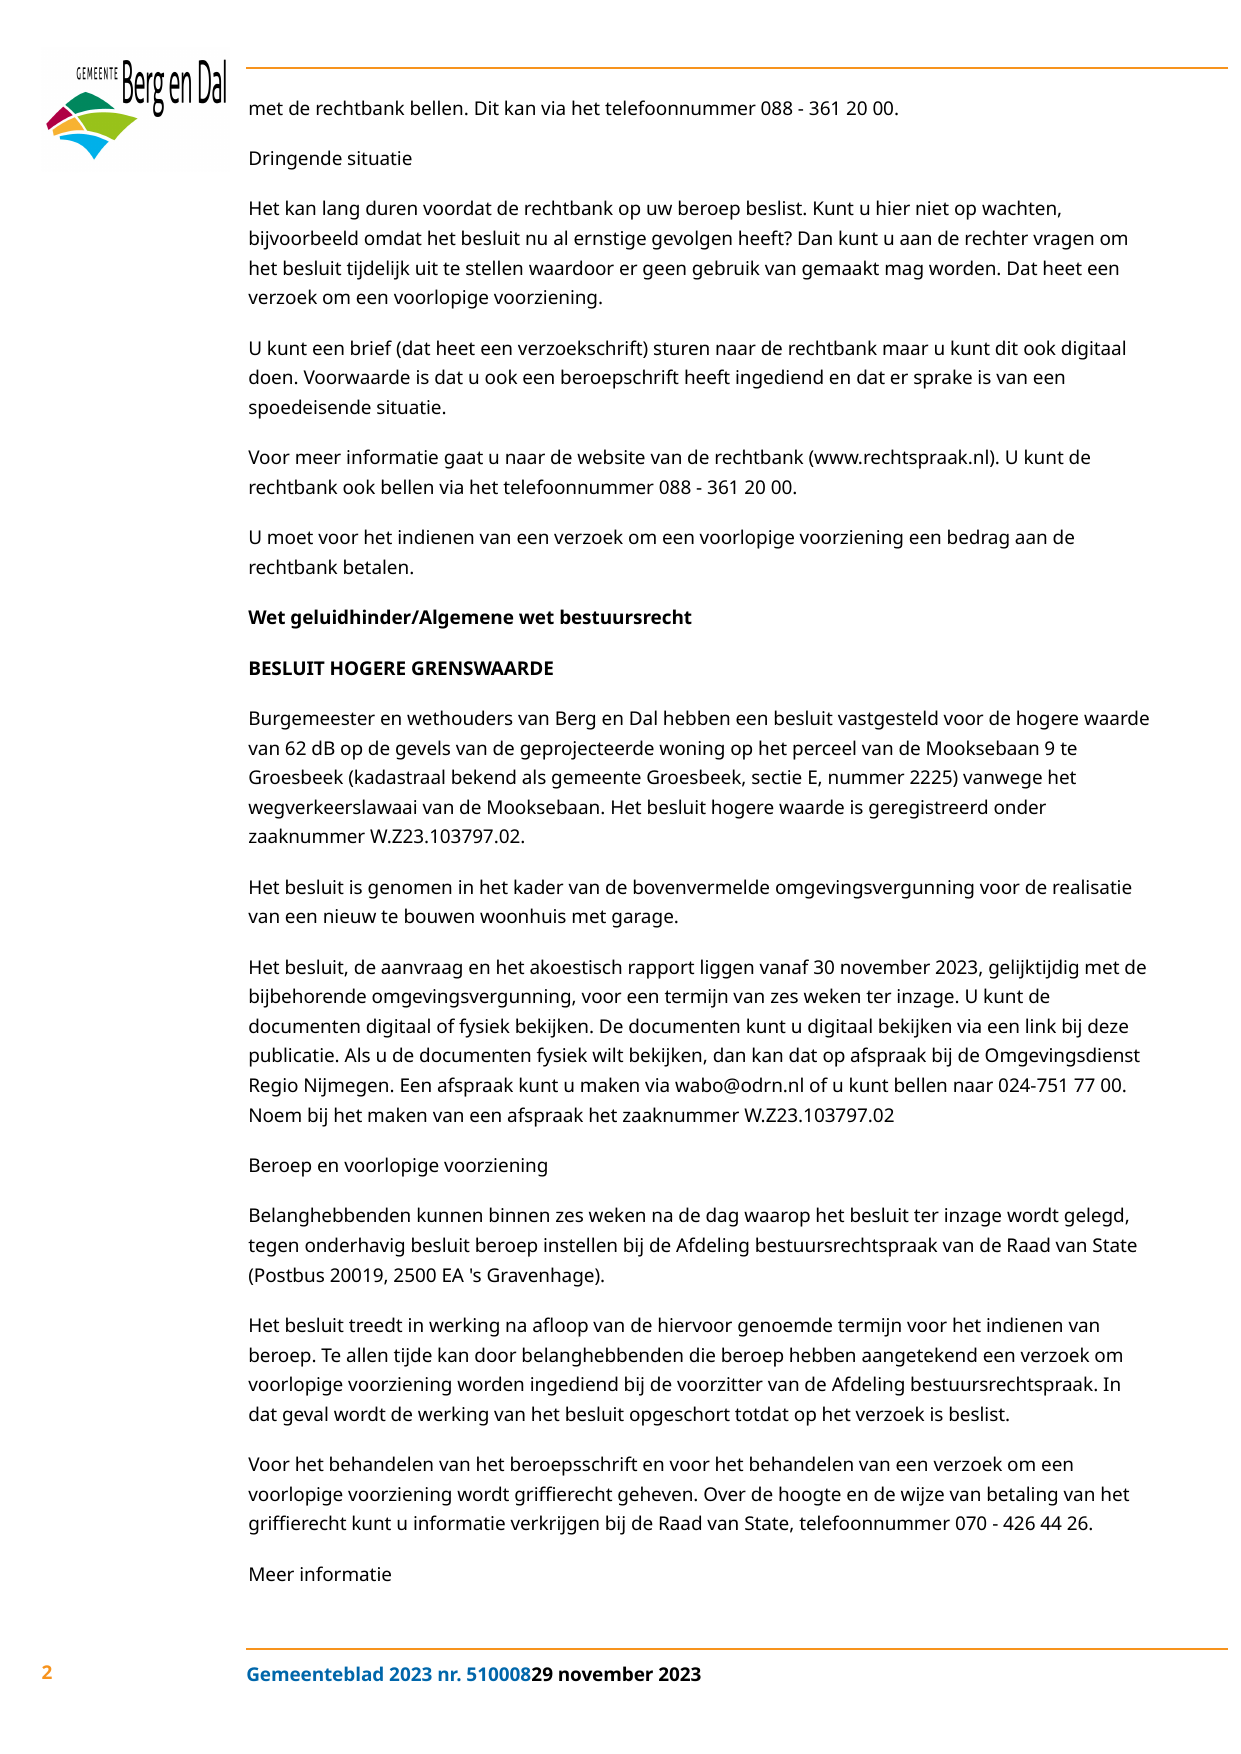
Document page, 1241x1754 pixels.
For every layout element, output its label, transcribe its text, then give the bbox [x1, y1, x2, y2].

text Het besluit is genomen in het kader van de bovenvermelde omgevingsvergunning voor de realisatie van een nieuw te bouwen woonhuis met garage. [248, 874, 1152, 929]
text Dringende situatie [248, 145, 1152, 171]
text Wet geluidhinder/Algemene wet bestuursrecht [248, 604, 1152, 630]
text U moet voor het indienen van een verzoek om een voorlopige voorziening een bedrag aan de rechtbank betalen. [248, 524, 1152, 580]
text Voor het behandelen van het beroepsschrift en voor het behandelen van een verzoek om een voorlopige voorziening wordt griffierecht geheven. Over de hoogte en de wijze van betaling van het griffierecht kunt u informatie verkrijgen bij de Raad van State, telefoonnummer 070 - 426 44 26. [248, 1451, 1152, 1536]
text Belanghebbenden kunnen binnen zes weken na de dag waarop het besluit ter inzage wordt gelegd, tegen onderhavig besluit beroep instellen bij de Afdeling bestuursrechtspraak van de Raad van State (Postbus 20019, 2500 EA 's Gravenhage). [248, 1203, 1152, 1288]
text Voor meer informatie gaat u naar de website van de rechtbank (www.rechtspraak.nl). U kunt de rechtbank ook bellen via het telefoonnummer 088 - 361 20 00. [248, 444, 1152, 500]
text BESLUIT HOGERE GRENSWAARDE [248, 655, 1152, 681]
text Meer informatie [248, 1561, 1152, 1587]
text U kunt een brief (dat heet een verzoekschrift) sturen naar de rechtbank maar u kunt dit ook digitaal doen. Voorwaarde is dat u ook een beroepschrift heeft ingediend en dat er sprake is van een spoedeisende situatie. [248, 335, 1152, 420]
text Burgemeester en wethouders van Berg en Dal hebben een besluit vastgesteld voor de hogere waarde van 62 dB op de gevels van de geprojecteerde woning op het perceel van de Mooksebaan 9 te Groesbeek (kadastraal bekend als gemeente Groesbeek, sectie E, nummer 2225) vanwege het wegverkeerslawaai van de Mooksebaan. Het besluit hogere waarde is geregistreerd onder zaaknummer W.Z23.103797.02. [248, 705, 1152, 849]
text Het besluit, de aanvraag en het akoestisch rapport liggen vanaf 30 november 2023, gelijktijdig met de bijbehorende omgevingsvergunning, voor een termijn van zes weken ter inzage. U kunt de documenten digitaal of fysiek bekijken. De documenten kunt u digitaal bekijken via een link bij deze publicatie. Als u de documenten fysiek wilt bekijken, dan kan dat op afspraak bij de Omgevingsdienst Regio Nijmegen. Een afspraak kunt u maken via wabo@odrn.nl of u kunt bellen naar 024-751 77 00. Noem bij het maken van een afspraak het zaaknummer W.Z23.103797.02 [248, 954, 1152, 1128]
picture [41, 47, 231, 172]
text Beroep en voorlopige voorziening [248, 1152, 1152, 1178]
text Het besluit treedt in werking na afloop van de hiervoor genoemde termijn voor het indienen van beroep. Te allen tijde kan door belanghebbenden die beroep hebben aangetekend een verzoek om voorlopige voorziening worden ingediend bij de voorzitter van de Afdeling bestuursrechtspraak. In dat geval wordt de werking van het besluit opgeschort totdat op het verzoek is beslist. [248, 1312, 1152, 1427]
text Het kan lang duren voordat de rechtbank op uw beroep beslist. Kunt u hier niet op wachten, bijvoorbeeld omdat het besluit nu al ernstige gevolgen heeft? Dan kunt u aan de rechter vragen om het besluit tijdelijk uit te stellen waardoor er geen gebruik van gemaakt mag worden. Dat heet een verzoek om een voorlopige voorziening. [248, 196, 1152, 310]
text met de rechtbank bellen. Dit kan via het telefoonnummer 088 - 361 20 00. [248, 95, 1152, 121]
